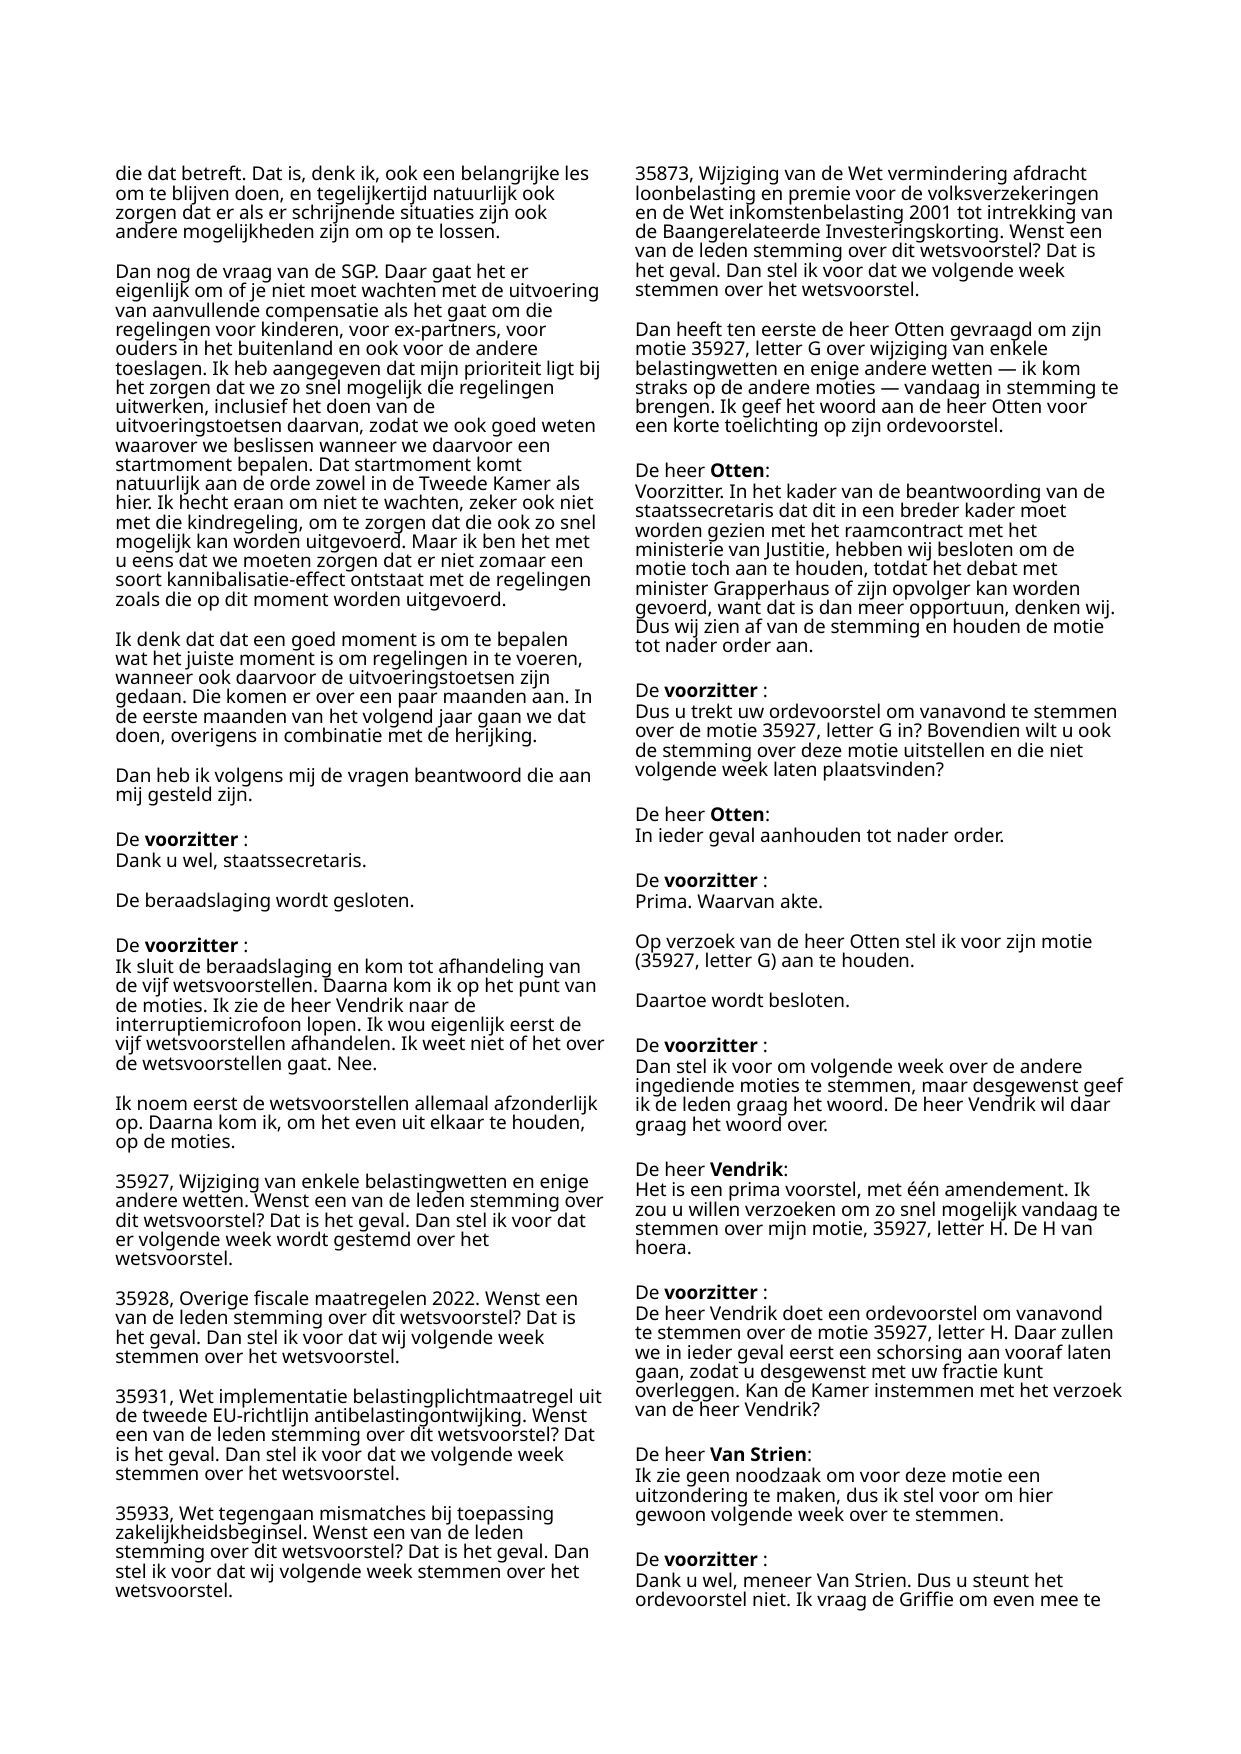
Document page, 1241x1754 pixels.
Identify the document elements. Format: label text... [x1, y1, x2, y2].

text De voorzitter : [635, 1032, 1125, 1058]
text De heer Van Strien: [635, 1442, 1125, 1467]
text De voorzitter : [635, 1546, 1125, 1572]
text Ik zie geen noodzaak om voor deze motie een uitzondering te maken, dus ik stel voor om hier gewoon volgende week over te stemmen. [635, 1467, 1125, 1525]
text De voorzitter : [635, 1279, 1125, 1305]
text Voorzitter. In het kader van de beantwoording van de staatssecretaris dat dit in een breder kader moet worden gezien met het raamcontract met het ministerie van Justitie, hebben wij besloten om de motie toch aan te houden, totdat het debat met minister Grapperhaus of zijn opvolger kan worden gevoerd, want dat is dan meer opportuun, denken wij. Dus wij zien af van de stemming en houden de motie tot nader order aan. [635, 483, 1125, 657]
text De voorzitter : [635, 677, 1125, 703]
text Dank u wel, staatssecretaris. [115, 852, 605, 871]
text De heer Vendrik: [635, 1156, 1125, 1181]
text De heer Otten: [635, 801, 1125, 827]
text Dan heeft ten eerste de heer Otten gevraagd om zijn motie 35927, letter G over wijziging van enkele belastingwetten en enige andere wetten — ik kom straks op de andere moties — vandaag in stemming te brengen. Ik geef het woord aan de heer Otten voor een korte toelichting op zijn ordevoorstel. [635, 321, 1125, 437]
text De heer Vendrik doet een ordevoorstel om vanavond te stemmen over de motie 35927, letter H. Daar zullen we in ieder geval eerst een schorsing aan vooraf laten gaan, zodat u desgewenst met uw fractie kunt overleggen. Kan de Kamer instemmen met het verzoek van de heer Vendrik? [635, 1305, 1125, 1421]
text Dank u wel, meneer Van Strien. Dus u steunt het ordevoorstel niet. Ik vraag de Griffie om even mee te [635, 1572, 1125, 1610]
text Daartoe wordt besloten. [635, 992, 1125, 1011]
text Ik denk dat dat een goed moment is om te bepalen wat het juiste moment is om regelingen in te voeren, wanneer ook daarvoor de uitvoeringstoetsen zijn gedaan. Die komen er over een paar maanden aan. In de eerste maanden van het volgend jaar gaan we dat doen, overigens in combinatie met de herijking. [115, 631, 605, 746]
text 35927, Wijziging van enkele belastingwetten en enige andere wetten. Wenst een van de leden stemming over dit wetsvoorstel? Dat is het geval. Dan stel ik voor dat er volgende week wordt gestemd over het wetsvoorstel. [115, 1173, 605, 1269]
text Dan stel ik voor om volgende week over de andere ingediende moties te stemmen, maar desgewenst geef ik de leden graag het woord. De heer Vendrik wil daar graag het woord over. [635, 1058, 1125, 1135]
text Prima. Waarvan akte. [635, 893, 1125, 912]
text 35933, Wet tegengaan mismatches bij toepassing zakelijkheidsbeginsel. Wenst een van de leden stemming over dit wetsvoorstel? Dat is het geval. Dan stel ik voor dat wij volgende week stemmen over het wetsvoorstel. [115, 1505, 605, 1601]
text Het is een prima voorstel, met één amendement. Ik zou u willen verzoeken om zo snel mogelijk vandaag te stemmen over mijn motie, 35927, letter H. De H van hoera. [635, 1181, 1125, 1258]
text De voorzitter : [635, 867, 1125, 893]
text De beraadslaging wordt gesloten. [115, 892, 605, 912]
text 35931, Wet implementatie belastingplichtmaatregel uit de tweede EU-richtlijn antibelastingontwijking. Wenst een van de leden stemming over dit wetsvoorstel? Dat is het geval. Dan stel ik voor dat we volgende week stemmen over het wetsvoorstel. [115, 1388, 605, 1484]
text De heer Otten: [635, 457, 1125, 483]
text Dus u trekt uw ordevoorstel om vanavond te stemmen over de motie 35927, letter G in? Bovendien wilt u ook de stemming over deze motie uitstellen en die niet volgende week laten plaatsvinden? [635, 703, 1125, 780]
text De voorzitter : [115, 932, 605, 958]
text Ik noem eerst de wetsvoorstellen allemaal afzonderlijk op. Daarna kom ik, om het even uit elkaar te houden, op de moties. [115, 1094, 605, 1152]
text De voorzitter : [115, 826, 605, 852]
text 35928, Overige fiscale maatregelen 2022. Wenst een van de leden stemming over dit wetsvoorstel? Dat is het geval. Dan stel ik voor dat wij volgende week stemmen over het wetsvoorstel. [115, 1290, 605, 1367]
text In ieder geval aanhouden tot nader order. [635, 827, 1125, 846]
text Dan nog de vraag van de SGP. Daar gaat het er eigenlijk om of je niet moet wachten met de uitvoering van aanvullende compensatie als het gaat om die regelingen voor kinderen, voor ex-partners, voor ouders in het buitenland en ook voor de andere toeslagen. Ik heb aangegeven dat mijn prioriteit ligt bij het zorgen dat we zo snel mogelijk die regelingen uitwerken, inclusief het doen van de uitvoeringstoetsen daarvan, zodat we ook goed weten waarover we beslissen wanneer we daarvoor een startmoment bepalen. Dat startmoment komt natuurlijk aan de orde zowel in de Tweede Kamer als hier. Ik hecht eraan om niet te wachten, zeker ook niet met die kindregeling, om te zorgen dat die ook zo snel mogelijk kan worden uitgevoerd. Maar ik ben het met u eens dat we moeten zorgen dat er niet zomaar een soort kannibalisatie-effect ontstaat met de regelingen zoals die op dit moment worden uitgevoerd. [115, 263, 605, 610]
text die dat betreft. Dat is, denk ik, ook een belangrijke les om te blijven doen, en tegelijkertijd natuurlijk ook zorgen dat er als er schrijnende situaties zijn ook andere mogelijkheden zijn om op te lossen. [115, 165, 605, 242]
text 35873, Wijziging van de Wet vermindering afdracht loonbelasting en premie voor de volksverzekeringen en de Wet inkomstenbelasting 2001 tot intrekking van de Baangerelateerde Investeringskorting. Wenst een van de leden stemming over dit wetsvoorstel? Dat is het geval. Dan stel ik voor dat we volgende week stemmen over het wetsvoorstel. [635, 165, 1125, 300]
text Op verzoek van de heer Otten stel ik voor zijn motie (35927, letter G) aan te houden. [635, 933, 1125, 971]
text Ik sluit de beraadslaging en kom tot afhandeling van de vijf wetsvoorstellen. Daarna kom ik op het punt van de moties. Ik zie de heer Vendrik naar de interruptiemicrofoon lopen. Ik wou eigenlijk eerst de vijf wetsvoorstellen afhandelen. Ik weet niet of het over de wetsvoorstellen gaat. Nee. [115, 958, 605, 1074]
text Dan heb ik volgens mij de vragen beantwoord die aan mij gesteld zijn. [115, 767, 605, 806]
